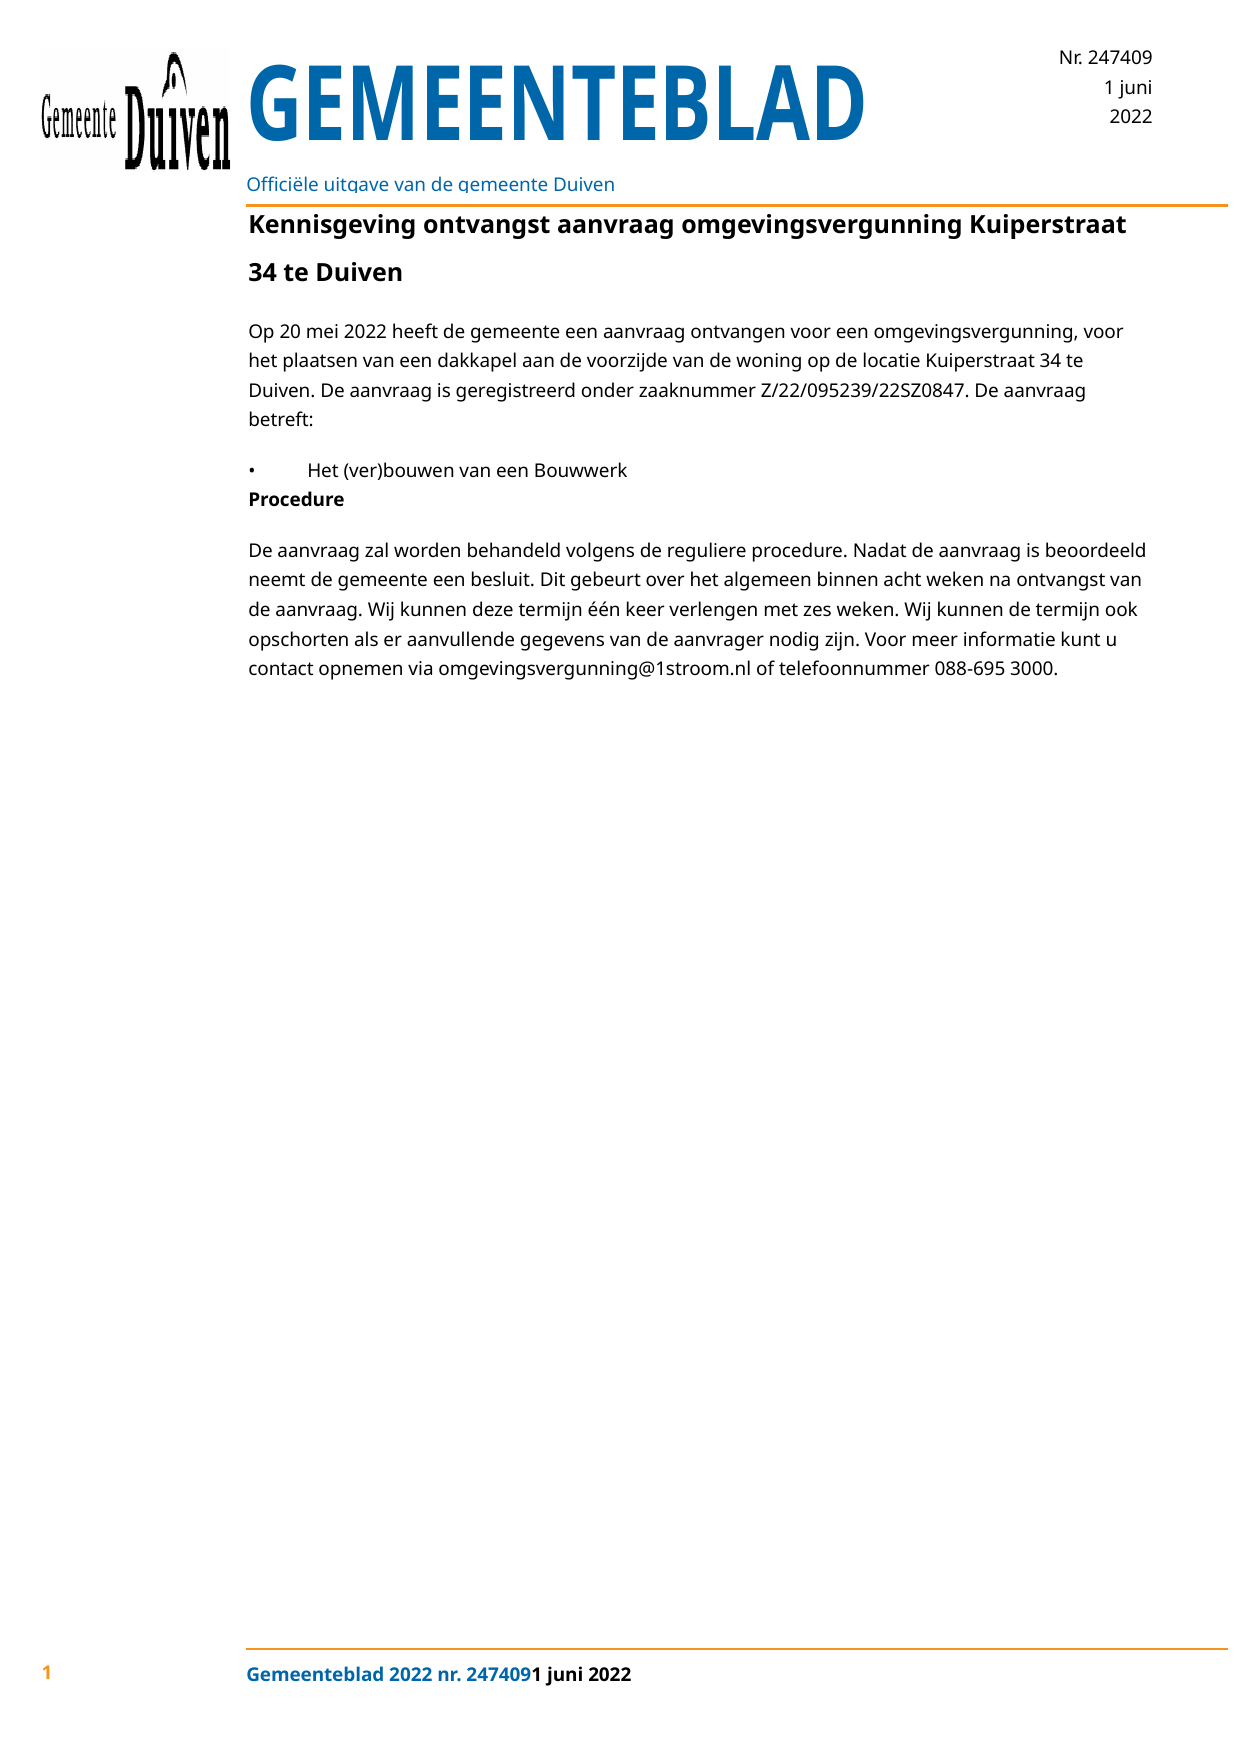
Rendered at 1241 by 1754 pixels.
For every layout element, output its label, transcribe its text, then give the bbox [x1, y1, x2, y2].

list Het (ver)bouwen van een Bouwwerk [248, 457, 1152, 483]
text Procedure [248, 487, 1152, 512]
text Op 20 mei 2022 heeft de gemeente een aanvraag ontvangen voor een omgevingsvergunning, voor het plaatsen van een dakkapel aan de voorzijde van de woning op de locatie Kuiperstraat 34 te Duiven. De aanvraag is geregistreerd onder zaaknummer Z/22/095239/22SZ0847. De aanvraag betreft: [248, 318, 1152, 432]
text Kennisgeving ontvangst aanvraag omgevingsvergunning Kuiperstraat 34 te Duiven [248, 207, 1152, 288]
picture [41, 47, 231, 172]
text De aanvraag zal worden behandeld volgens de reguliere procedure. Nadat de aanvraag is beoordeeld neemt de gemeente een besluit. Dit gebeurt over het algemeen binnen acht weken na ontvangst van de aanvraag. Wij kunnen deze termijn één keer verlengen met zes weken. Wij kunnen de termijn ook opschorten als er aanvullende gegevens van de aanvrager nodig zijn. Voor meer informatie kunt u contact opnemen via omgevingsvergunning@1stroom.nl of telefoonnummer 088-695 3000. [248, 537, 1152, 681]
